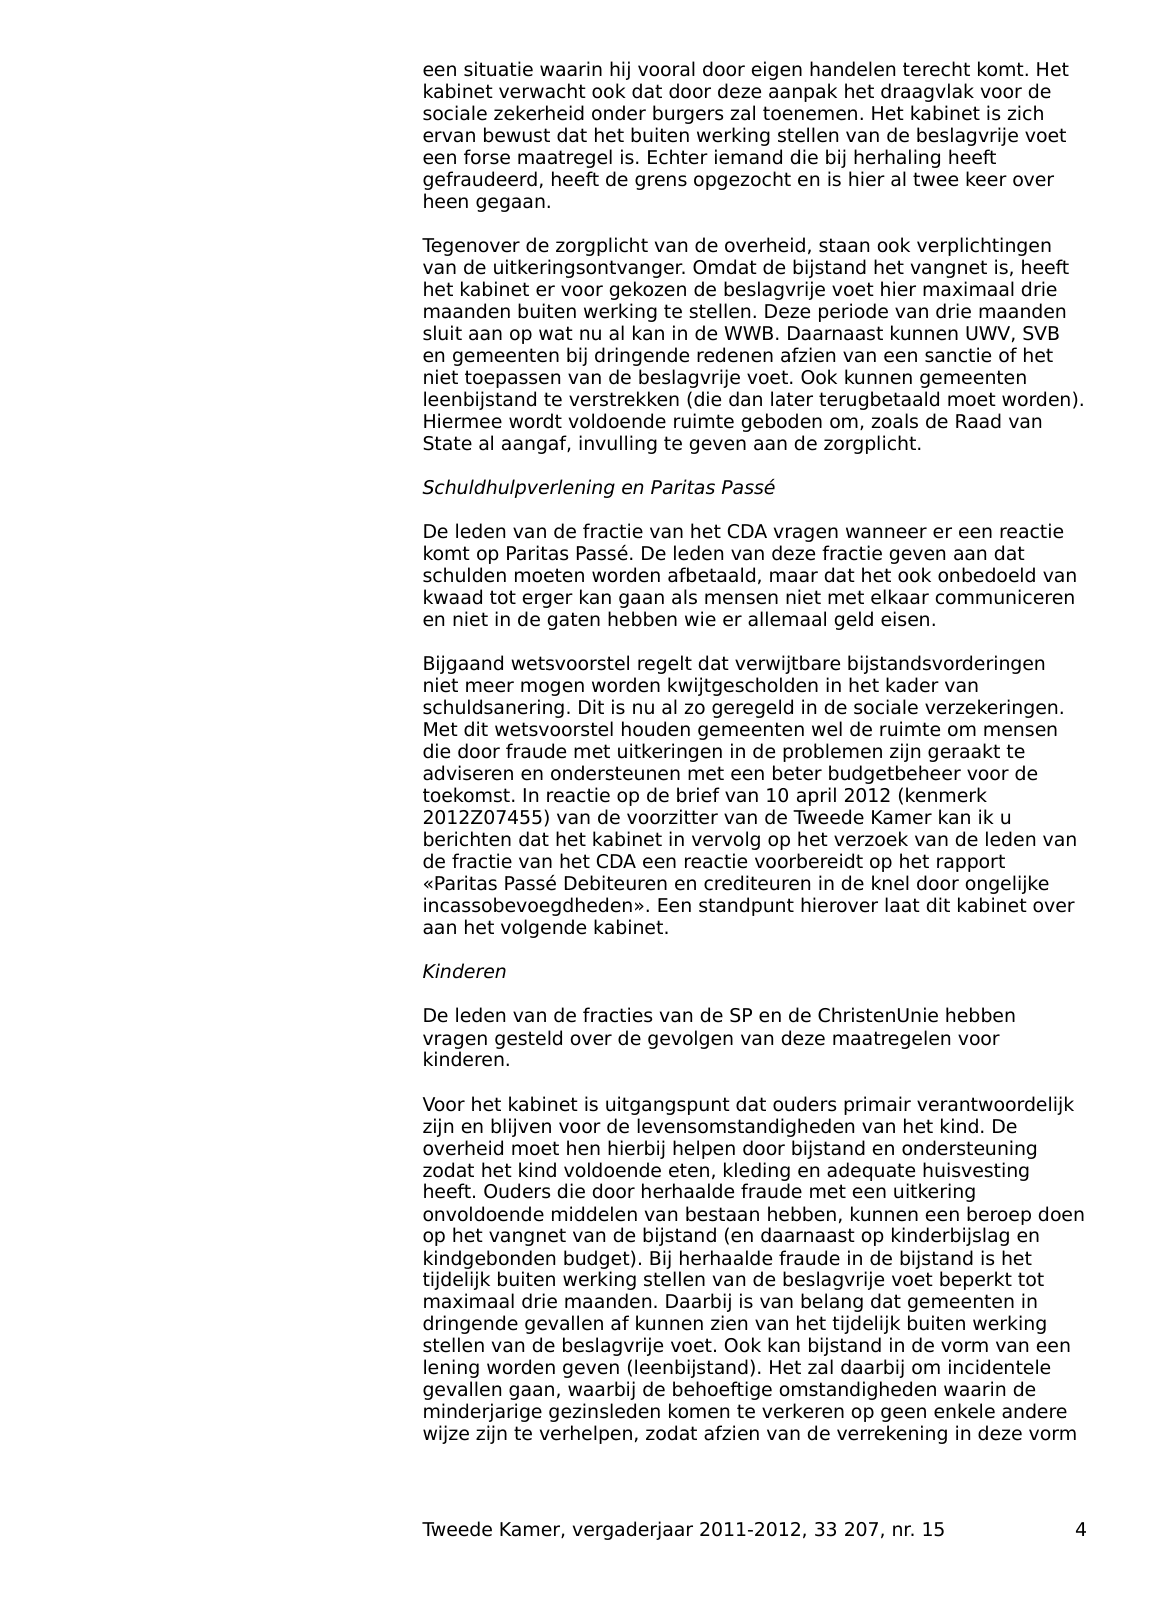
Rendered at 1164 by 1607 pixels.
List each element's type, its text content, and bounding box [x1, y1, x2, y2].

text Bijgaand wetsvoorstel regelt dat verwijtbare bijstandsvorderingen niet meer mogen worden kwijtgescholden in het kader van schuldsanering. Dit is nu al zo geregeld in de sociale verzekeringen. Met dit wetsvoorstel houden gemeenten wel de ruimte om mensen die door fraude met uitkeringen in de problemen zijn geraakt te adviseren en ondersteunen met een beter budgetbeheer voor de toekomst. In reactie op de brief van 10 april 2012 (kenmerk 2012Z07455) van de voorzitter van de Tweede Kamer kan ik u berichten dat het kabinet in vervolg op het verzoek van de leden van de fractie van het CDA een reactie voorbereidt op het rapport «Paritas Passé Debiteuren en crediteuren in de knel door ongelijke incassobevoegdheden». Een standpunt hierover laat dit kabinet over aan het volgende kabinet. [422, 653, 1087, 939]
subtitle Schuldhulpverlening en Paritas Passé [422, 477, 1087, 499]
text De leden van de fractie van het CDA vragen wanneer er een reactie komt op Paritas Passé. De leden van deze fractie geven aan dat schulden moeten worden afbetaald, maar dat het ook onbedoeld van kwaad tot erger kan gaan als mensen niet met elkaar communiceren en niet in de gaten hebben wie er allemaal geld eisen. [422, 521, 1087, 631]
text een situatie waarin hij vooral door eigen handelen terecht komt. Het kabinet verwacht ook dat door deze aanpak het draagvlak voor de sociale zekerheid onder burgers zal toenemen. Het kabinet is zich ervan bewust dat het buiten werking stellen van de beslagvrije voet een forse maatregel is. Echter iemand die bij herhaling heeft gefraudeerd, heeft de grens opgezocht en is hier al twee keer over heen gegaan. [422, 59, 1087, 213]
text Tegenover de zorgplicht van de overheid, staan ook verplichtingen van de uitkeringsontvanger. Omdat de bijstand het vangnet is, heeft het kabinet er voor gekozen de beslagvrije voet hier maximaal drie maanden buiten werking te stellen. Deze periode van drie maanden sluit aan op wat nu al kan in de WWB. Daarnaast kunnen UWV, SVB en gemeenten bij dringende redenen afzien van een sanctie of het niet toepassen van de beslagvrije voet. Ook kunnen gemeenten leenbijstand te verstrekken (die dan later terugbetaald moet worden). Hiermee wordt voldoende ruimte geboden om, zoals de Raad van State al aangaf, invulling te geven aan de zorgplicht. [422, 235, 1087, 455]
text De leden van de fracties van de SP en de ChristenUnie hebben vragen gesteld over de gevolgen van deze maatregelen voor kinderen. [422, 1005, 1087, 1071]
text Voor het kabinet is uitgangspunt dat ouders primair verantwoordelijk zijn en blijven voor de levensomstandigheden van het kind. De overheid moet hen hierbij helpen door bijstand en ondersteuning zodat het kind voldoende eten, kleding en adequate huisvesting heeft. Ouders die door herhaalde fraude met een uitkering onvoldoende middelen van bestaan hebben, kunnen een beroep doen op het vangnet van de bijstand (en daarnaast op kinderbijslag en kindgebonden budget). Bij herhaalde fraude in de bijstand is het tijdelijk buiten werking stellen van de beslagvrije voet beperkt tot maximaal drie maanden. Daarbij is van belang dat gemeenten in dringende gevallen af kunnen zien van het tijdelijk buiten werking stellen van de beslagvrije voet. Ook kan bijstand in de vorm van een lening worden geven (leenbijstand). Het zal daarbij om incidentele gevallen gaan, waarbij de behoeftige omstandigheden waarin de minderjarige gezinsleden komen te verkeren op geen enkele andere wijze zijn te verhelpen, zodat afzien van de verrekening in deze vorm [422, 1093, 1087, 1445]
subtitle Kinderen [422, 961, 1087, 983]
